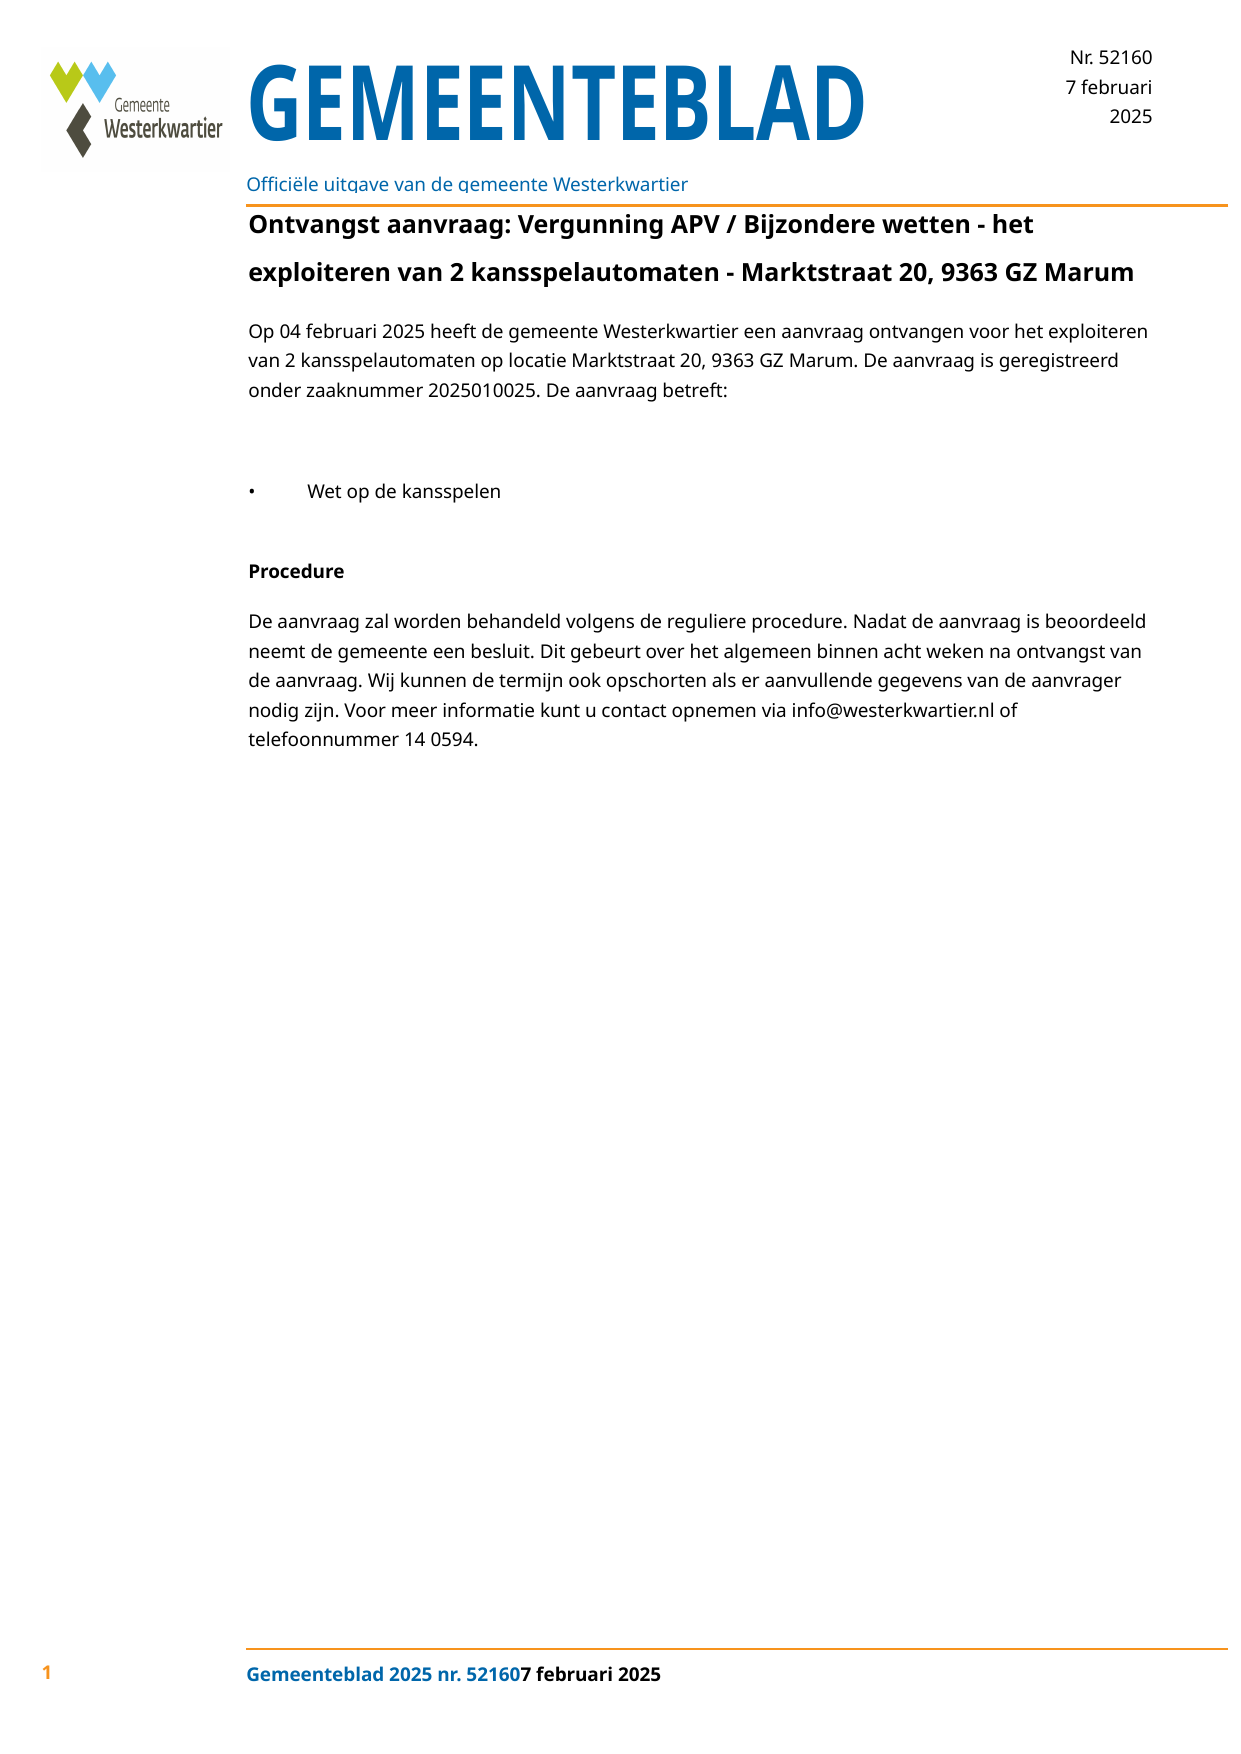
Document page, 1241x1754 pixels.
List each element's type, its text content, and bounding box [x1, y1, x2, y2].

text Procedure [248, 558, 1152, 584]
list Wet op de kansspelen [248, 478, 1152, 504]
text Ontvangst aanvraag: Vergunning APV / Bijzondere wetten - het exploiteren van 2 kansspelautomaten - Marktstraat 20, 9363 GZ Marum [248, 207, 1152, 288]
text De aanvraag zal worden behandeld volgens de reguliere procedure. Nadat de aanvraag is beoordeeld neemt de gemeente een besluit. Dit gebeurt over het algemeen binnen acht weken na ontvangst van de aanvraag. Wij kunnen de termijn ook opschorten als er aanvullende gegevens van de aanvrager nodig zijn. Voor meer informatie kunt u contact opnemen via info@westerkwartier.nl of telefoonnummer 14 0594. [248, 608, 1152, 752]
picture [41, 47, 231, 172]
text Op 04 februari 2025 heeft de gemeente Westerkwartier een aanvraag ontvangen voor het exploiteren van 2 kansspelautomaten op locatie Marktstraat 20, 9363 GZ Marum. De aanvraag is geregistreerd onder zaaknummer 2025010025. De aanvraag betreft: [248, 318, 1152, 403]
